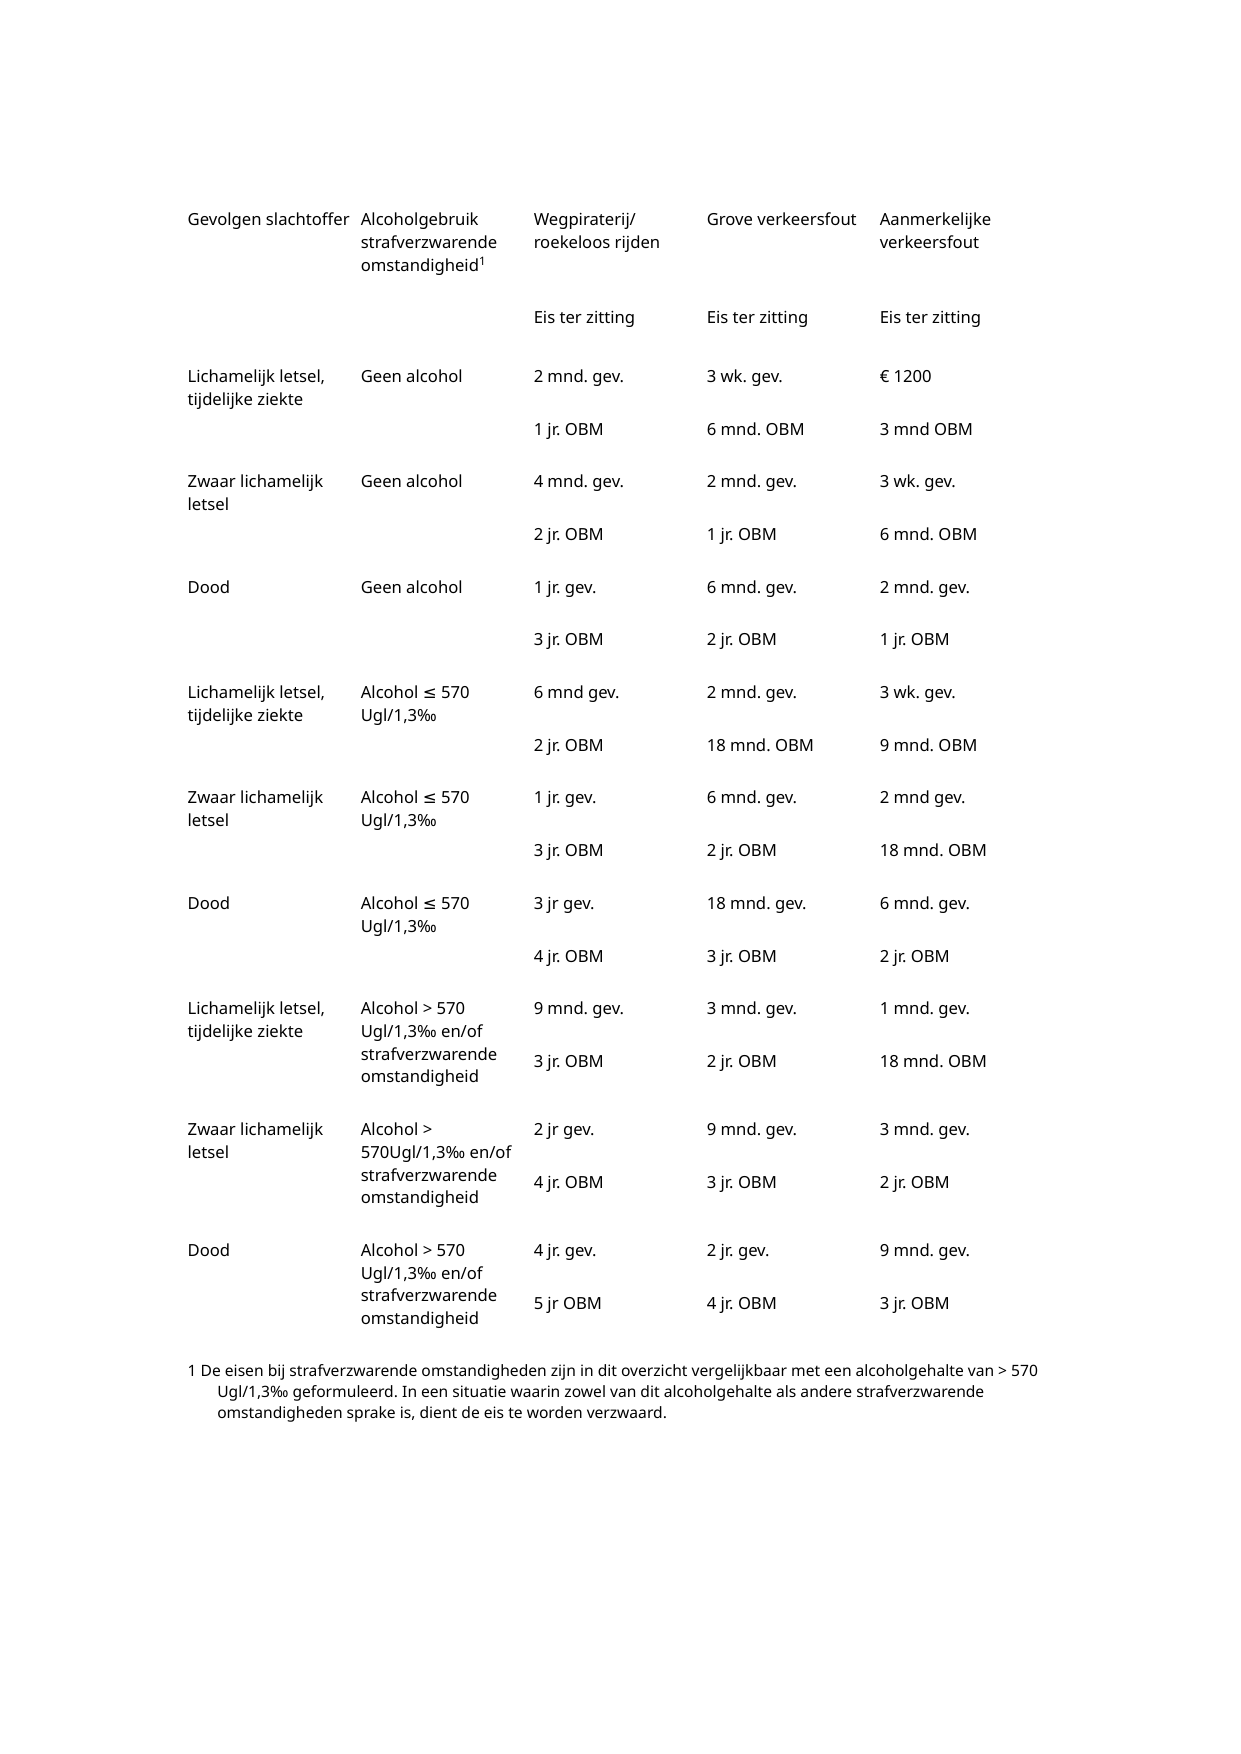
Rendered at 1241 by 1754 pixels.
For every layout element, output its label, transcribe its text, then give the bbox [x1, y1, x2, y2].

table_cell 2 mnd. gev. 1 jr. OBM [707, 470, 879, 575]
table_header Aanmerkelijke verkeersfout [880, 208, 1053, 306]
table_cell 6 mnd. gev. 2 jr. OBM [707, 786, 879, 892]
table_cell 1 jr. gev. 3 jr. OBM [534, 786, 707, 892]
table_cell Dood [188, 892, 361, 997]
table_cell 6 mnd. gev. 2 jr. OBM [707, 575, 879, 681]
table_cell Lichamelijk letsel, tijdelijke ziekte [188, 997, 361, 1118]
table_cell 3 jr gev. 4 jr. OBM [534, 892, 707, 997]
table_cell 2 mnd. gev. 1 jr. OBM [534, 365, 707, 470]
table_cell Alcohol > 570 Ugl/1,3‰ en/of strafverzwarende omstandigheid [361, 1239, 533, 1359]
table_cell Eis ter zitting [534, 306, 707, 364]
table_cell 1 mnd. gev. 18 mnd. OBM [880, 997, 1053, 1118]
table_cell 1 De eisen bij strafverzwarende omstandigheden zijn in dit overzicht vergelijkbaar met een alcoholgehalte van > 570 Ugl/1,3‰ geformuleerd. In een situatie waarin zowel van dit alcoholgehalte als andere strafverzwarende omstandigheden sprake is, dient de eis te worden verzwaard. [188, 1360, 1053, 1453]
table_cell € 1200 3 mnd OBM [880, 365, 1053, 470]
table_cell 9 mnd. gev. 3 jr. OBM [534, 997, 707, 1118]
table_cell Geen alcohol [361, 365, 533, 470]
table_header Grove verkeersfout [707, 208, 879, 306]
table_cell 6 mnd gev. 2 jr. OBM [534, 681, 707, 786]
table_cell 3 wk. gev. 6 mnd. OBM [880, 470, 1053, 575]
table_cell Alcohol ≤ 570 Ugl/1,3‰ [361, 892, 533, 997]
table_cell 2 mnd. gev. 18 mnd. OBM [707, 681, 879, 786]
table_cell 1 jr. gev. 3 jr. OBM [534, 575, 707, 681]
table_cell Alcohol ≤ 570 Ugl/1,3‰ [361, 786, 533, 892]
table_cell Zwaar lichamelijk letsel [188, 470, 361, 575]
table_header Gevolgen slachtoffer [188, 208, 361, 306]
table_header Alcoholgebruik strafverzwarende omstandigheid1 [361, 208, 533, 306]
table_cell 2 mnd. gev. 1 jr. OBM [880, 575, 1053, 681]
table_cell 2 jr gev. 4 jr. OBM [534, 1118, 707, 1239]
table_cell [188, 306, 361, 364]
table_cell 3 mnd. gev. 2 jr. OBM [707, 997, 879, 1118]
table_cell 2 mnd gev. 18 mnd. OBM [880, 786, 1053, 892]
table_cell 3 wk. gev. 6 mnd. OBM [707, 365, 879, 470]
table_cell Zwaar lichamelijk letsel [188, 786, 361, 892]
table_header Wegpiraterij/roekeloos rijden [534, 208, 707, 306]
table_cell Eis ter zitting [880, 306, 1053, 364]
table_cell 18 mnd. gev. 3 jr. OBM [707, 892, 879, 997]
table_cell 3 wk. gev. 9 mnd. OBM [880, 681, 1053, 786]
table_cell 9 mnd. gev. 3 jr. OBM [880, 1239, 1053, 1359]
table_cell Alcohol > 570Ugl/1,3‰ en/of strafverzwarende omstandigheid [361, 1118, 533, 1239]
table_cell Alcohol > 570 Ugl/1,3‰ en/of strafverzwarende omstandigheid [361, 997, 533, 1118]
table_cell Geen alcohol [361, 470, 533, 575]
table_cell Geen alcohol [361, 575, 533, 681]
table_cell Lichamelijk letsel, tijdelijke ziekte [188, 365, 361, 470]
table_cell 4 jr. gev. 5 jr OBM [534, 1239, 707, 1359]
table_cell Dood [188, 575, 361, 681]
table_cell 6 mnd. gev. 2 jr. OBM [880, 892, 1053, 997]
table_cell 3 mnd. gev. 2 jr. OBM [880, 1118, 1053, 1239]
table_cell Alcohol ≤ 570 Ugl/1,3‰ [361, 681, 533, 786]
table_cell Lichamelijk letsel, tijdelijke ziekte [188, 681, 361, 786]
table_cell 4 mnd. gev. 2 jr. OBM [534, 470, 707, 575]
table_cell [361, 306, 533, 364]
table_cell Dood [188, 1239, 361, 1359]
table_cell 2 jr. gev. 4 jr. OBM [707, 1239, 879, 1359]
table_cell Eis ter zitting [707, 306, 879, 364]
table_cell Zwaar lichamelijk letsel [188, 1118, 361, 1239]
table_cell 9 mnd. gev. 3 jr. OBM [707, 1118, 879, 1239]
